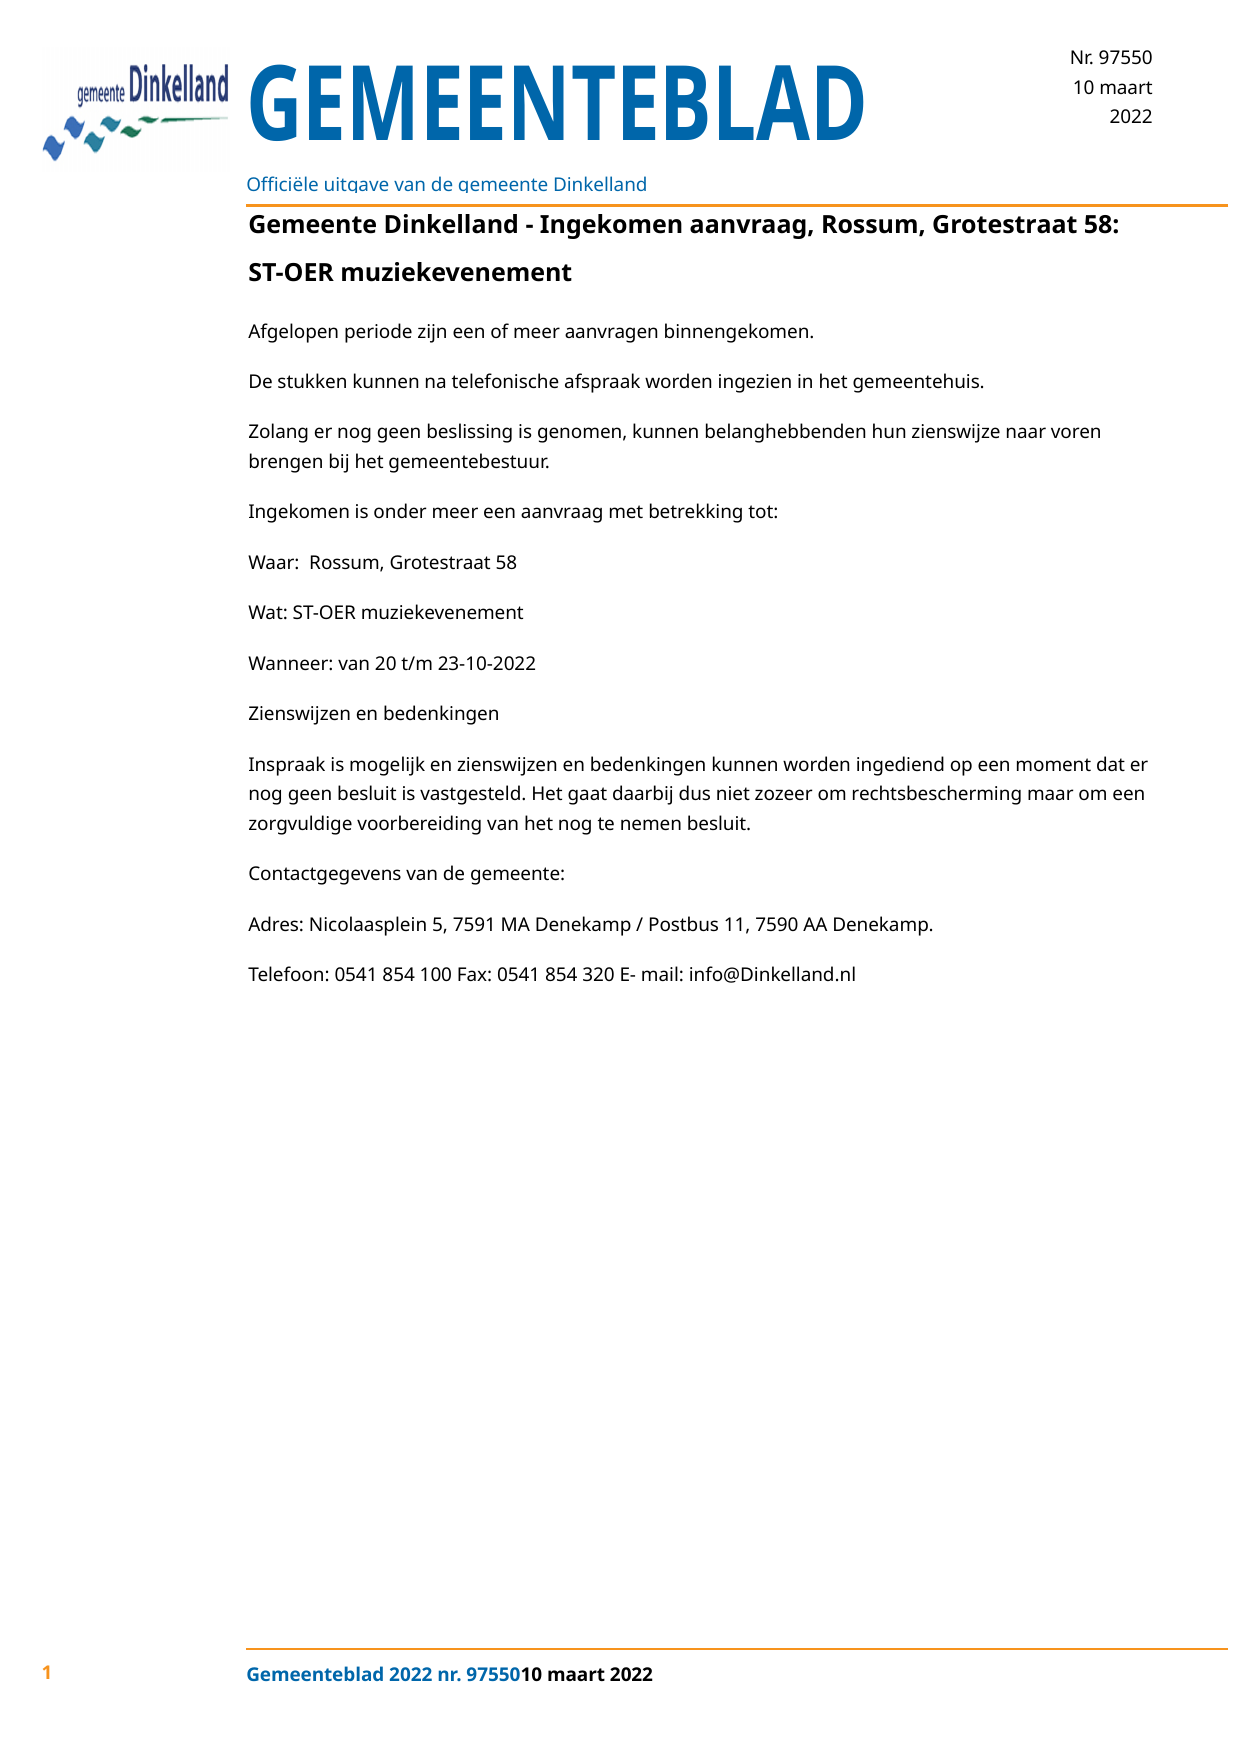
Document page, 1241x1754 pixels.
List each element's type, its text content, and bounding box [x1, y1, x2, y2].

text Adres: Nicolaasplein 5, 7591 MA Denekamp / Postbus 11, 7590 AA Denekamp. [248, 911, 1152, 937]
text Wat: ST-OER muziekevenement [248, 599, 1152, 625]
text Afgelopen periode zijn een of meer aanvragen binnengekomen. [248, 318, 1152, 344]
text Inspraak is mogelijk en zienswijzen en bedenkingen kunnen worden ingediend op een moment dat er nog geen besluit is vastgesteld. Het gaat daarbij dus niet zozeer om rechtsbescherming maar om een zorgvuldige voorbereiding van het nog te nemen besluit. [248, 751, 1152, 836]
text Gemeente Dinkelland - Ingekomen aanvraag, Rossum, Grotestraat 58: ST-OER muziekevenement [248, 207, 1152, 288]
text Waar: Rossum, Grotestraat 58 [248, 549, 1152, 575]
text De stukken kunnen na telefonische afspraak worden ingezien in het gemeentehuis. [248, 368, 1152, 394]
picture [41, 47, 231, 172]
text Ingekomen is onder meer een aanvraag met betrekking tot: [248, 499, 1152, 524]
text Wanneer: van 20 t/m 23-10-2022 [248, 650, 1152, 676]
text Telefoon: 0541 854 100 Fax: 0541 854 320 E- mail: info@Dinkelland.nl [248, 961, 1152, 987]
text Contactgegevens van de gemeente: [248, 860, 1152, 886]
text Zolang er nog geen beslissing is genomen, kunnen belanghebbenden hun zienswijze naar voren brengen bij het gemeentebestuur. [248, 419, 1152, 474]
text Zienswijzen en bedenkingen [248, 700, 1152, 726]
